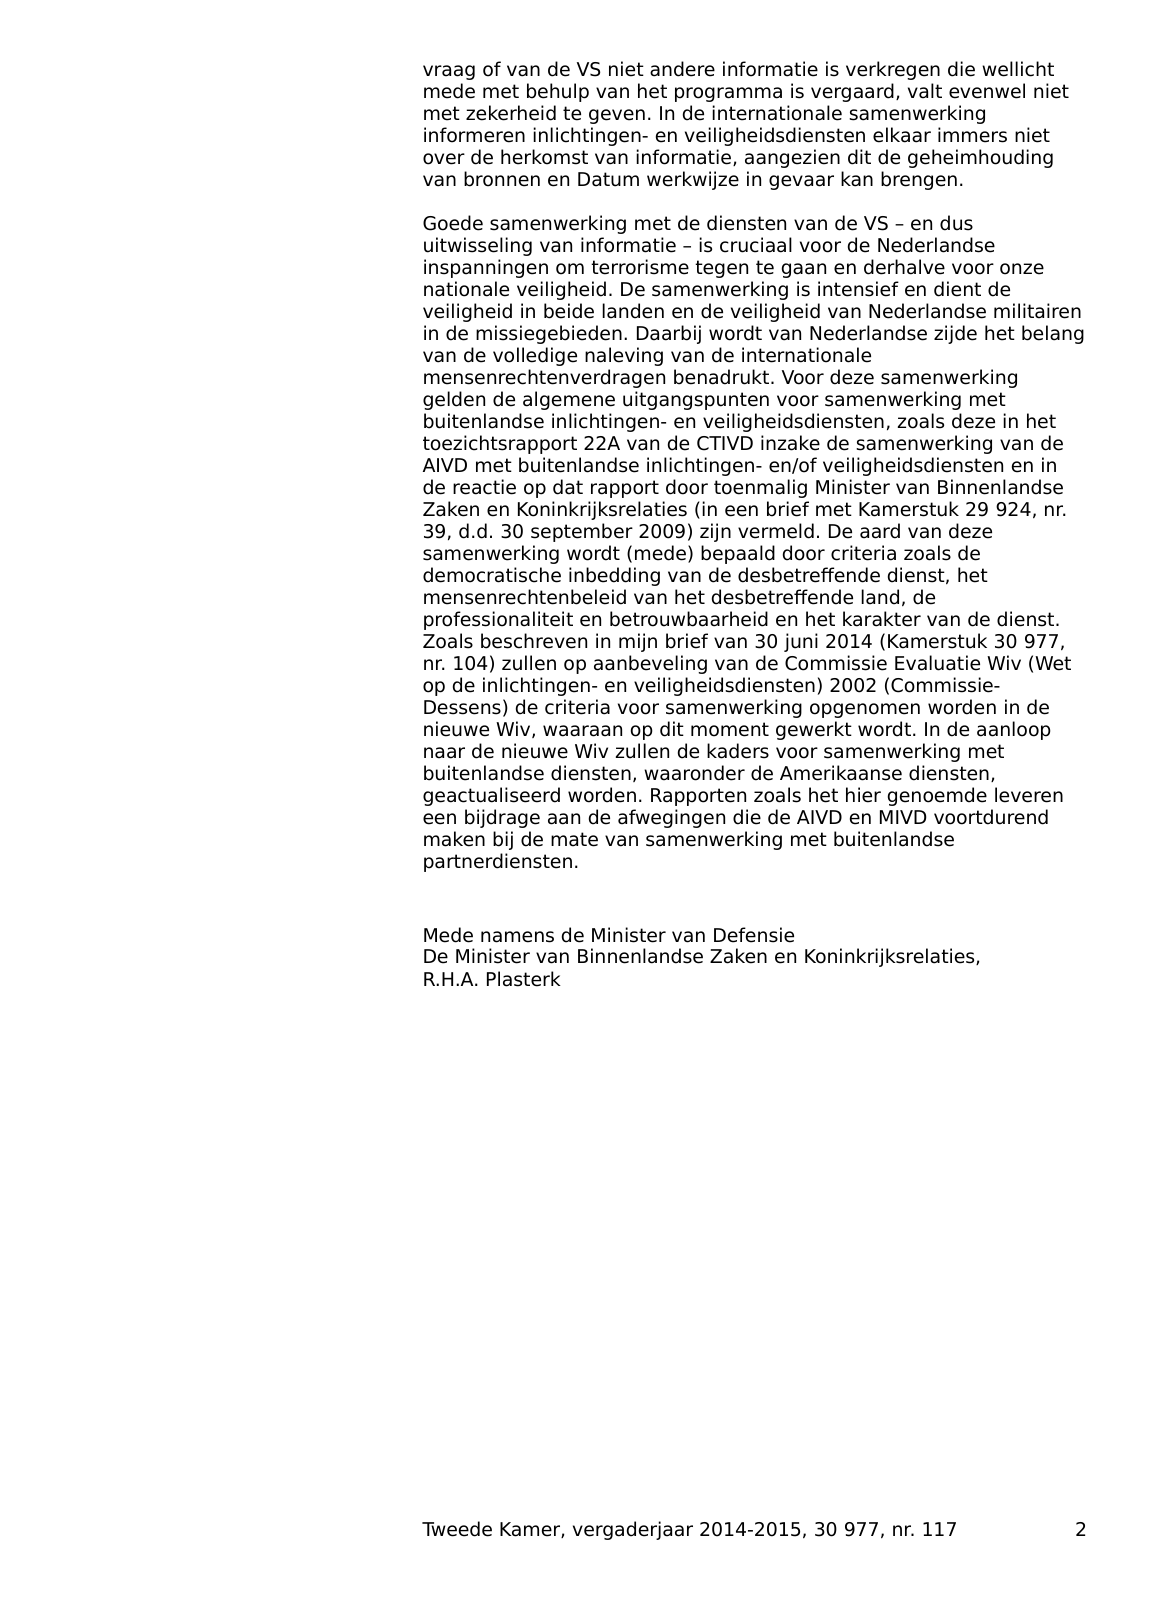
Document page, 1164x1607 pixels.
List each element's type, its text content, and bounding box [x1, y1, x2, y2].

text vraag of van de VS niet andere informatie is verkregen die wellicht mede met behulp van het programma is vergaard, valt evenwel niet met zekerheid te geven. In de internationale samenwerking informeren inlichtingen- en veiligheidsdiensten elkaar immers niet over de herkomst van informatie, aangezien dit de geheimhouding van bronnen en Datum werkwijze in gevaar kan brengen. [422, 59, 1087, 191]
text Goede samenwerking met de diensten van de VS – en dus uitwisseling van informatie – is cruciaal voor de Nederlandse inspanningen om terrorisme tegen te gaan en derhalve voor onze nationale veiligheid. De samenwerking is intensief en dient de veiligheid in beide landen en de veiligheid van Nederlandse militairen in de missiegebieden. Daarbij wordt van Nederlandse zijde het belang van de volledige naleving van de internationale mensenrechtenverdragen benadrukt. Voor deze samenwerking gelden de algemene uitgangspunten voor samenwerking met buitenlandse inlichtingen- en veiligheidsdiensten, zoals deze in het toezichtsrapport 22A van de CTIVD inzake de samenwerking van de AIVD met buitenlandse inlichtingen- en/of veiligheidsdiensten en in de reactie op dat rapport door toenmalig Minister van Binnenlandse Zaken en Koninkrijksrelaties (in een brief met Kamerstuk 29 924, nr. 39, d.d. 30 september 2009) zijn vermeld. De aard van deze samenwerking wordt (mede) bepaald door criteria zoals de democratische inbedding van de desbetreffende dienst, het mensenrechtenbeleid van het desbetreffende land, de professionaliteit en betrouwbaarheid en het karakter van de dienst. Zoals beschreven in mijn brief van 30 juni 2014 (Kamerstuk 30 977, nr. 104) zullen op aanbeveling van de Commissie Evaluatie Wiv (Wet op de inlichtingen- en veiligheidsdiensten) 2002 (Commissie-Dessens) de criteria voor samenwerking opgenomen worden in de nieuwe Wiv, waaraan op dit moment gewerkt wordt. In de aanloop naar de nieuwe Wiv zullen de kaders voor samenwerking met buitenlandse diensten, waaronder de Amerikaanse diensten, geactualiseerd worden. Rapporten zoals het hier genoemde leveren een bijdrage aan de afwegingen die de AIVD en MIVD voortdurend maken bij de mate van samenwerking met buitenlandse partnerdiensten. [422, 213, 1087, 872]
text Mede namens de Minister van Defensie De Minister van Binnenlandse Zaken en Koninkrijksrelaties, R.H.A. Plasterk [422, 902, 1087, 990]
